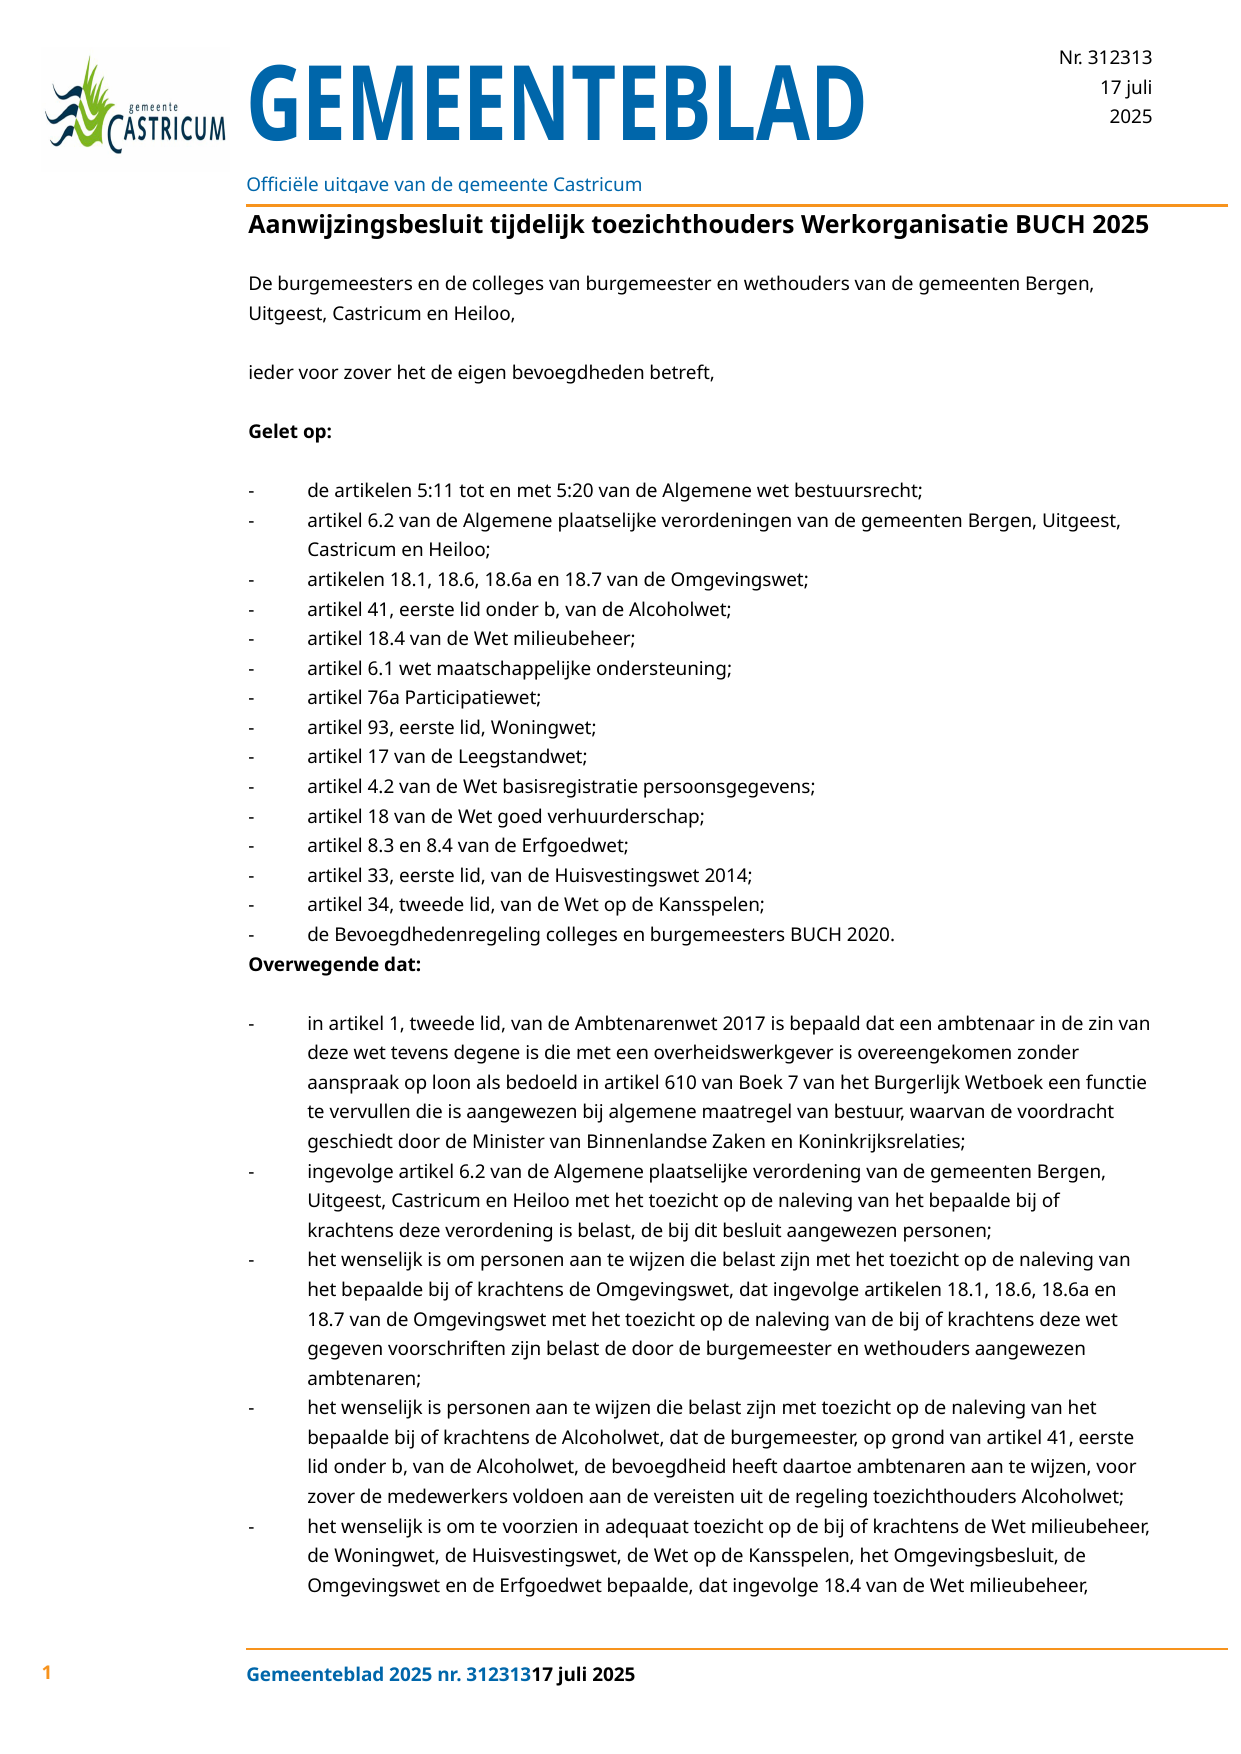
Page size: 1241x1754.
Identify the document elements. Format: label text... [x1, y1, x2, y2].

text Aanwijzingsbesluit tijdelijk toezichthouders Werkorganisatie BUCH 2025 [248, 207, 1152, 241]
list het wenselijk is om te voorzien in adequaat toezicht op de bij of krachtens de Wet milieubeheer, de Woningwet, de Huisvestingswet, de Wet op de Kansspelen, het Omgevingsbesluit, de Omgevingswet en de Erfgoedwet bepaalde, dat ingevolge 18.4 van de Wet milieubeheer, [248, 1513, 1152, 1598]
list het wenselijk is om personen aan te wijzen die belast zijn met het toezicht op de naleving van het bepaalde bij of krachtens de Omgevingswet, dat ingevolge artikelen 18.1, 18.6, 18.6a en 18.7 van de Omgevingswet met het toezicht op de naleving van de bij of krachtens deze wet gegeven voorschriften zijn belast de door de burgemeester en wethouders aangewezen ambtenaren; [248, 1247, 1152, 1391]
list artikel 34, tweede lid, van de Wet op de Kansspelen; [248, 892, 1152, 917]
list de Bevoegdhedenregeling colleges en burgemeesters BUCH 2020. [248, 921, 1152, 947]
text ieder voor zover het de eigen bevoegdheden betreft, [248, 359, 1152, 385]
list het wenselijk is personen aan te wijzen die belast zijn met toezicht op de naleving van het bepaalde bij of krachtens de Alcoholwet, dat de burgemeester, op grond van artikel 41, eerste lid onder b, van de Alcoholwet, de bevoegdheid heeft daartoe ambtenaren aan te wijzen, voor zover de medewerkers voldoen aan de vereisten uit de regeling toezichthouders Alcoholwet; [248, 1394, 1152, 1509]
text Overwegende dat: [248, 951, 1152, 976]
list artikel 18.4 van de Wet milieubeheer; [248, 625, 1152, 651]
list artikel 4.2 van de Wet basisregistratie persoonsgegevens; [248, 773, 1152, 799]
list artikel 33, eerste lid, van de Huisvestingswet 2014; [248, 862, 1152, 888]
list artikelen 18.1, 18.6, 18.6a en 18.7 van de Omgevingswet; [248, 566, 1152, 592]
list de artikelen 5:11 tot en met 5:20 van de Algemene wet bestuursrecht; [248, 477, 1152, 503]
text Gelet op: [248, 418, 1152, 444]
list artikel 6.2 van de Algemene plaatselijke verordeningen van de gemeenten Bergen, Uitgeest, Castricum en Heiloo; [248, 507, 1152, 562]
list artikel 93, eerste lid, Woningwet; [248, 714, 1152, 740]
list artikel 8.3 en 8.4 van de Erfgoedwet; [248, 832, 1152, 858]
list artikel 41, eerste lid onder b, van de Alcoholwet; [248, 596, 1152, 621]
list ingevolge artikel 6.2 van de Algemene plaatselijke verordening van de gemeenten Bergen, Uitgeest, Castricum en Heiloo met het toezicht op de naleving van het bepaalde bij of krachtens deze verordening is belast, de bij dit besluit aangewezen personen; [248, 1158, 1152, 1243]
list in artikel 1, tweede lid, van de Ambtenarenwet 2017 is bepaald dat een ambtenaar in de zin van deze wet tevens degene is die met een overheidswerkgever is overeengekomen zonder aanspraak op loon als bedoeld in artikel 610 van Boek 7 van het Burgerlijk Wetboek een functie te vervullen die is aangewezen bij algemene maatregel van bestuur, waarvan de voordracht geschiedt door de Minister van Binnenlandse Zaken en Koninkrijksrelaties; [248, 1010, 1152, 1154]
list artikel 6.1 wet maatschappelijke ondersteuning; [248, 655, 1152, 681]
list artikel 76a Participatiewet; [248, 684, 1152, 710]
picture [41, 47, 231, 172]
text De burgemeesters en de colleges van burgemeester en wethouders van de gemeenten Bergen, Uitgeest, Castricum en Heiloo, [248, 270, 1152, 326]
list artikel 17 van de Leegstandwet; [248, 744, 1152, 769]
list artikel 18 van de Wet goed verhuurderschap; [248, 803, 1152, 828]
